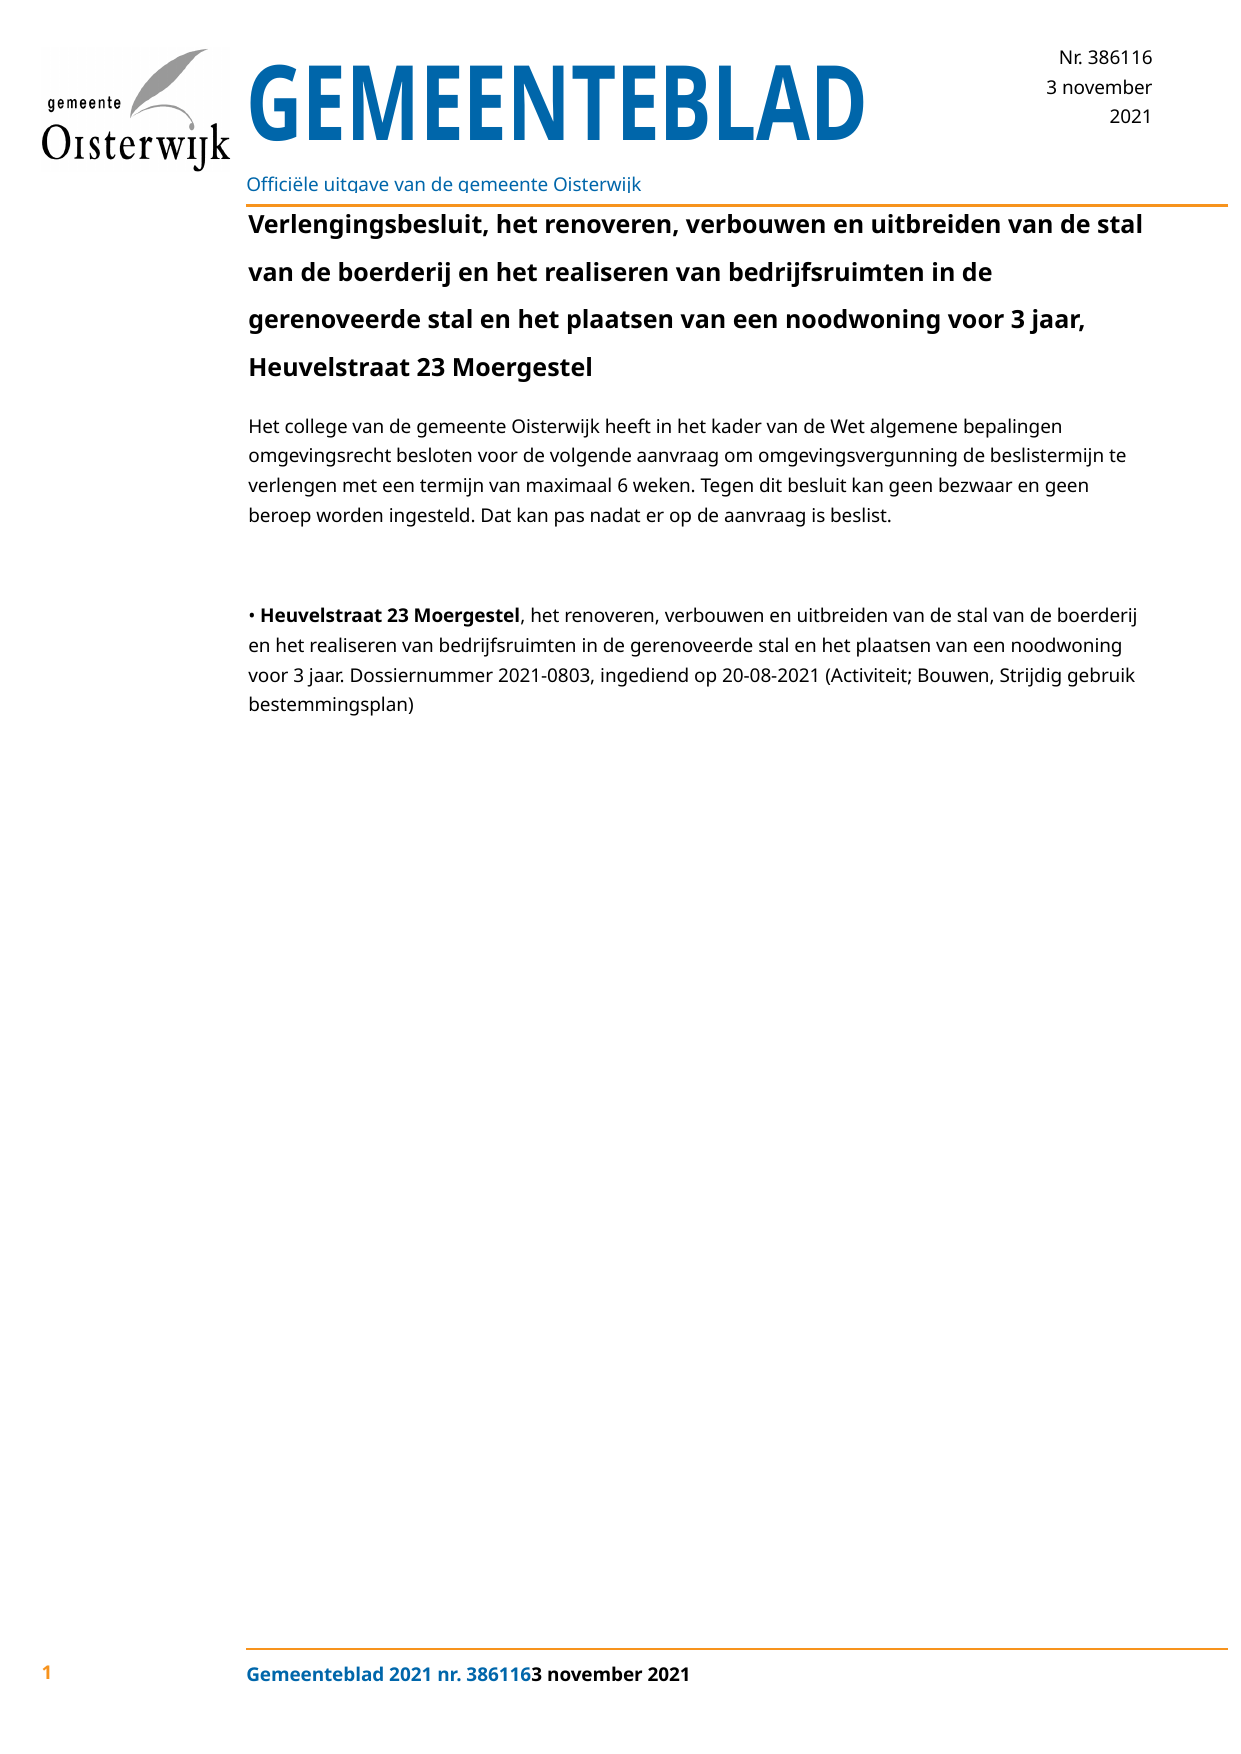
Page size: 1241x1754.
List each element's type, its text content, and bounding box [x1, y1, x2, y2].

text • Heuvelstraat 23 Moergestel, het renoveren, verbouwen en uitbreiden van de stal van de boerderij en het realiseren van bedrijfsruimten in de gerenoveerde stal en het plaatsen van een noodwoning voor 3 jaar. Dossiernummer 2021-0803, ingediend op 20-08-2021 (Activiteit; Bouwen, Strijdig gebruik bestemmingsplan) [248, 603, 1152, 717]
picture [41, 47, 231, 172]
text Verlengingsbesluit, het renoveren, verbouwen en uitbreiden van de stal van de boerderij en het realiseren van bedrijfsruimten in de gerenoveerde stal en het plaatsen van een noodwoning voor 3 jaar, Heuvelstraat 23 Moergestel [248, 207, 1152, 384]
text Het college van de gemeente Oisterwijk heeft in het kader van de Wet algemene bepalingen omgevingsrecht besloten voor de volgende aanvraag om omgevingsvergunning de beslistermijn te verlengen met een termijn van maximaal 6 weken. Tegen dit besluit kan geen bezwaar en geen beroep worden ingesteld. Dat kan pas nadat er op de aanvraag is beslist. [248, 413, 1152, 528]
